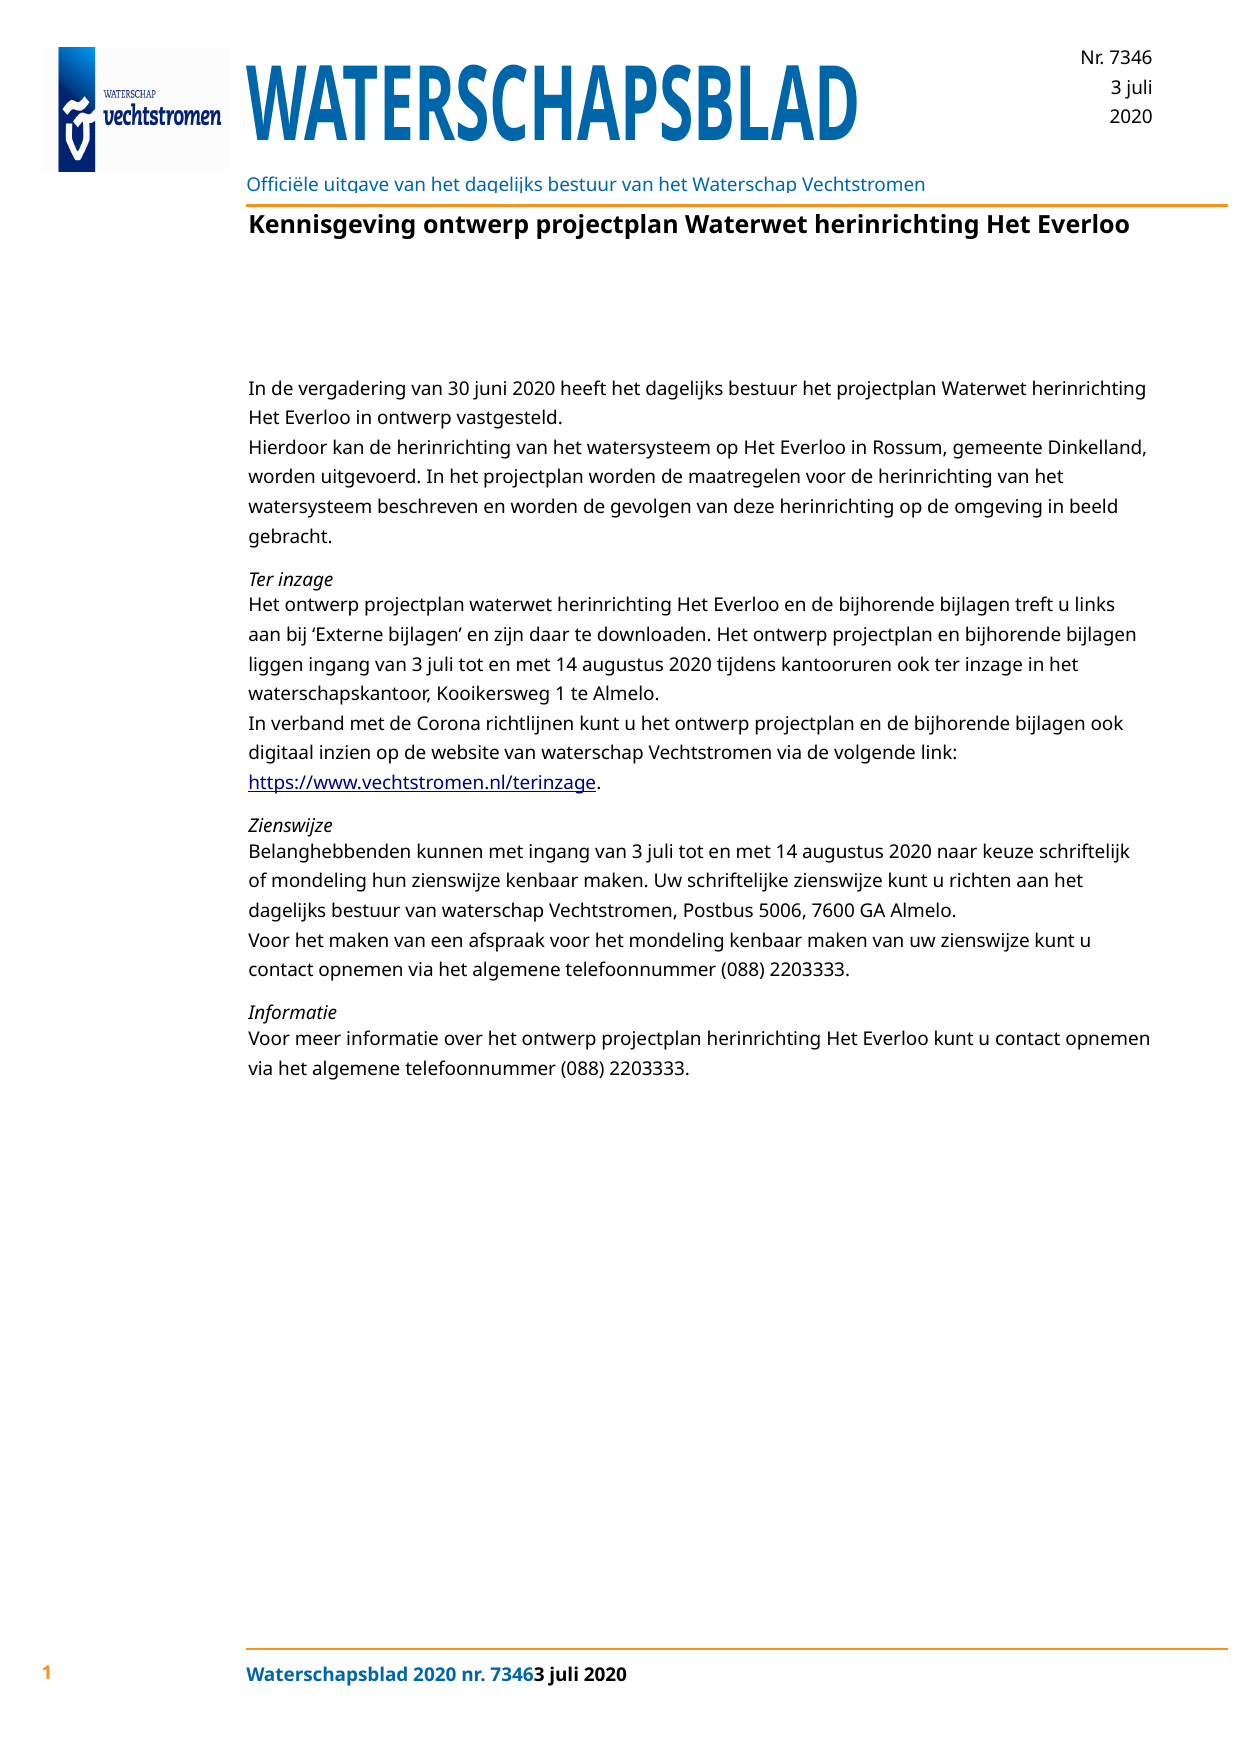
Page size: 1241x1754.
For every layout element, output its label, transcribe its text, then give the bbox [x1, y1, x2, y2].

text Hierdoor kan de herinrichting van het watersysteem op Het Everloo in Rossum, gemeente Dinkelland, worden uitgevoerd. In het projectplan worden de maatregelen voor de herinrichting van het watersysteem beschreven en worden de gevolgen van deze herinrichting op de omgeving in beeld gebracht. [248, 434, 1152, 548]
text Voor het maken van een afspraak voor het mondeling kenbaar maken van uw zienswijze kunt u contact opnemen via het algemene telefoonnummer (088) 2203333. [248, 927, 1152, 982]
picture [41, 47, 231, 172]
text Ter inzage [248, 566, 1152, 592]
text Voor meer informatie over het ontwerp projectplan herinrichting Het Everloo kunt u contact opnemen via het algemene telefoonnummer (088) 2203333. [248, 1025, 1152, 1081]
text In verband met de Corona richtlijnen kunt u het ontwerp projectplan en de bijhorende bijlagen ook digitaal inzien op de website van waterschap Vechtstromen via de volgende link: https://www.vechtstromen.nl/terinzage. [248, 710, 1152, 795]
text Belanghebbenden kunnen met ingang van 3 juli tot en met 14 augustus 2020 naar keuze schriftelijk of mondeling hun zienswijze kenbaar maken. Uw schriftelijke zienswijze kunt u richten aan het dagelijks bestuur van waterschap Vechtstromen, Postbus 5006, 7600 GA Almelo. [248, 838, 1152, 923]
text Kennisgeving ontwerp projectplan Waterwet herinrichting Het Everloo [248, 207, 1152, 241]
text Informatie [248, 999, 1152, 1025]
text Zienswijze [248, 812, 1152, 838]
text In de vergadering van 30 juni 2020 heeft het dagelijks bestuur het projectplan Waterwet herinrichting Het Everloo in ontwerp vastgesteld. [248, 375, 1152, 430]
text Het ontwerp projectplan waterwet herinrichting Het Everloo en de bijhorende bijlagen treft u links aan bij ‘Externe bijlagen’ en zijn daar te downloaden. Het ontwerp projectplan en bijhorende bijlagen liggen ingang van 3 juli tot en met 14 augustus 2020 tijdens kantooruren ook ter inzage in het waterschapskantoor, Kooikersweg 1 te Almelo. [248, 592, 1152, 706]
